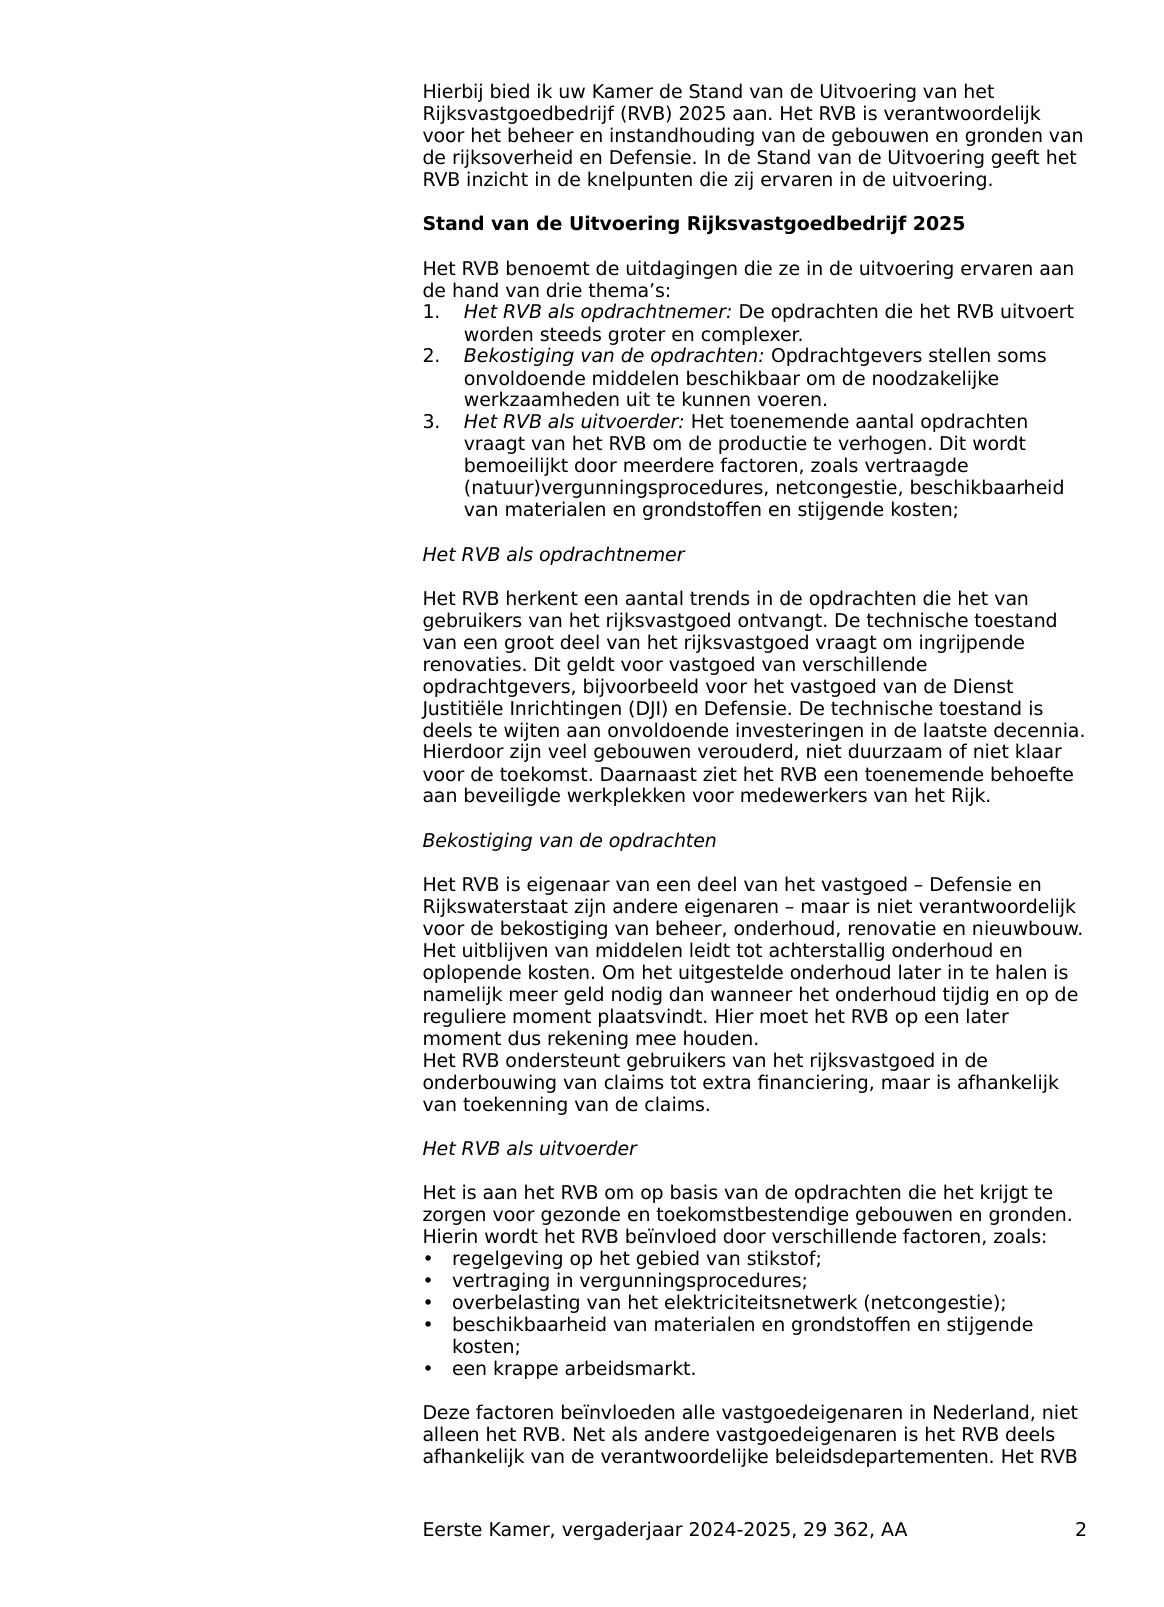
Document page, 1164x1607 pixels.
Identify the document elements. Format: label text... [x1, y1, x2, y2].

text • een krappe arbeidsmarkt. [422, 1358, 1087, 1380]
text Het RVB is eigenaar van een deel van het vastgoed – Defensie en Rijkswaterstaat zijn andere eigenaren – maar is niet verantwoordelijk voor de bekostiging van beheer, onderhoud, renovatie en nieuwbouw. Het uitblijven van middelen leidt tot achterstallig onderhoud en oplopende kosten. Om het uitgestelde onderhoud later in te halen is namelijk meer geld nodig dan wanneer het onderhoud tijdig en op de reguliere moment plaatsvindt. Hier moet het RVB op een later moment dus rekening mee houden. [422, 874, 1087, 1049]
text • vertraging in vergunningsprocedures; [422, 1270, 1087, 1292]
text • regelgeving op het gebied van stikstof; [422, 1248, 1087, 1270]
text Deze factoren beïnvloeden alle vastgoedeigenaren in Nederland, niet alleen het RVB. Net als andere vastgoedeigenaren is het RVB deels afhankelijk van de verantwoordelijke beleidsdepartementen. Het RVB [422, 1402, 1087, 1468]
subtitle Het RVB als uitvoerder [422, 1138, 1087, 1160]
subtitle Stand van de Uitvoering Rijksvastgoedbedrijf 2025 [422, 213, 1087, 235]
text • beschikbaarheid van materialen en grondstoffen en stijgende kosten; [422, 1314, 1087, 1358]
text 1. Het RVB als opdrachtnemer: De opdrachten die het RVB uitvoert worden steeds groter en complexer. [422, 301, 1087, 345]
text 2. Bekostiging van de opdrachten: Opdrachtgevers stellen soms onvoldoende middelen beschikbaar om de noodzakelijke werkzaamheden uit te kunnen voeren. [422, 345, 1087, 411]
text Het RVB herkent een aantal trends in de opdrachten die het van gebruikers van het rijksvastgoed ontvangt. De technische toestand van een groot deel van het rijksvastgoed vraagt om ingrijpende renovaties. Dit geldt voor vastgoed van verschillende opdrachtgevers, bijvoorbeeld voor het vastgoed van de Dienst Justitiële Inrichtingen (DJI) en Defensie. De technische toestand is deels te wijten aan onvoldoende investeringen in de laatste decennia. Hierdoor zijn veel gebouwen verouderd, niet duurzaam of niet klaar voor de toekomst. Daarnaast ziet het RVB een toenemende behoefte aan beveiligde werkplekken voor medewerkers van het Rijk. [422, 588, 1087, 807]
text Het RVB benoemt de uitdagingen die ze in de uitvoering ervaren aan de hand van drie thema’s: [422, 257, 1087, 301]
text 3. Het RVB als uitvoerder: Het toenemende aantal opdrachten vraagt van het RVB om de productie te verhogen. Dit wordt bemoeilijkt door meerdere factoren, zoals vertraagde (natuur)vergunningsprocedures, netcongestie, beschikbaarheid van materialen en grondstoffen en stijgende kosten; [422, 411, 1087, 521]
subtitle Het RVB als opdrachtnemer [422, 543, 1087, 565]
text Hierbij bied ik uw Kamer de Stand van de Uitvoering van het Rijksvastgoedbedrijf (RVB) 2025 aan. Het RVB is verantwoordelijk voor het beheer en instandhouding van de gebouwen en gronden van de rijksoverheid en Defensie. In de Stand van de Uitvoering geeft het RVB inzicht in de knelpunten die zij ervaren in de uitvoering. [422, 81, 1087, 191]
text • overbelasting van het elektriciteitsnetwerk (netcongestie); [422, 1292, 1087, 1314]
text Het RVB ondersteunt gebruikers van het rijksvastgoed in de onderbouwing van claims tot extra financiering, maar is afhankelijk van toekenning van de claims. [422, 1049, 1087, 1116]
subtitle Bekostiging van de opdrachten [422, 829, 1087, 852]
text Het is aan het RVB om op basis van de opdrachten die het krijgt te zorgen voor gezonde en toekomstbestendige gebouwen en gronden. Hierin wordt het RVB beïnvloed door verschillende factoren, zoals: [422, 1182, 1087, 1248]
